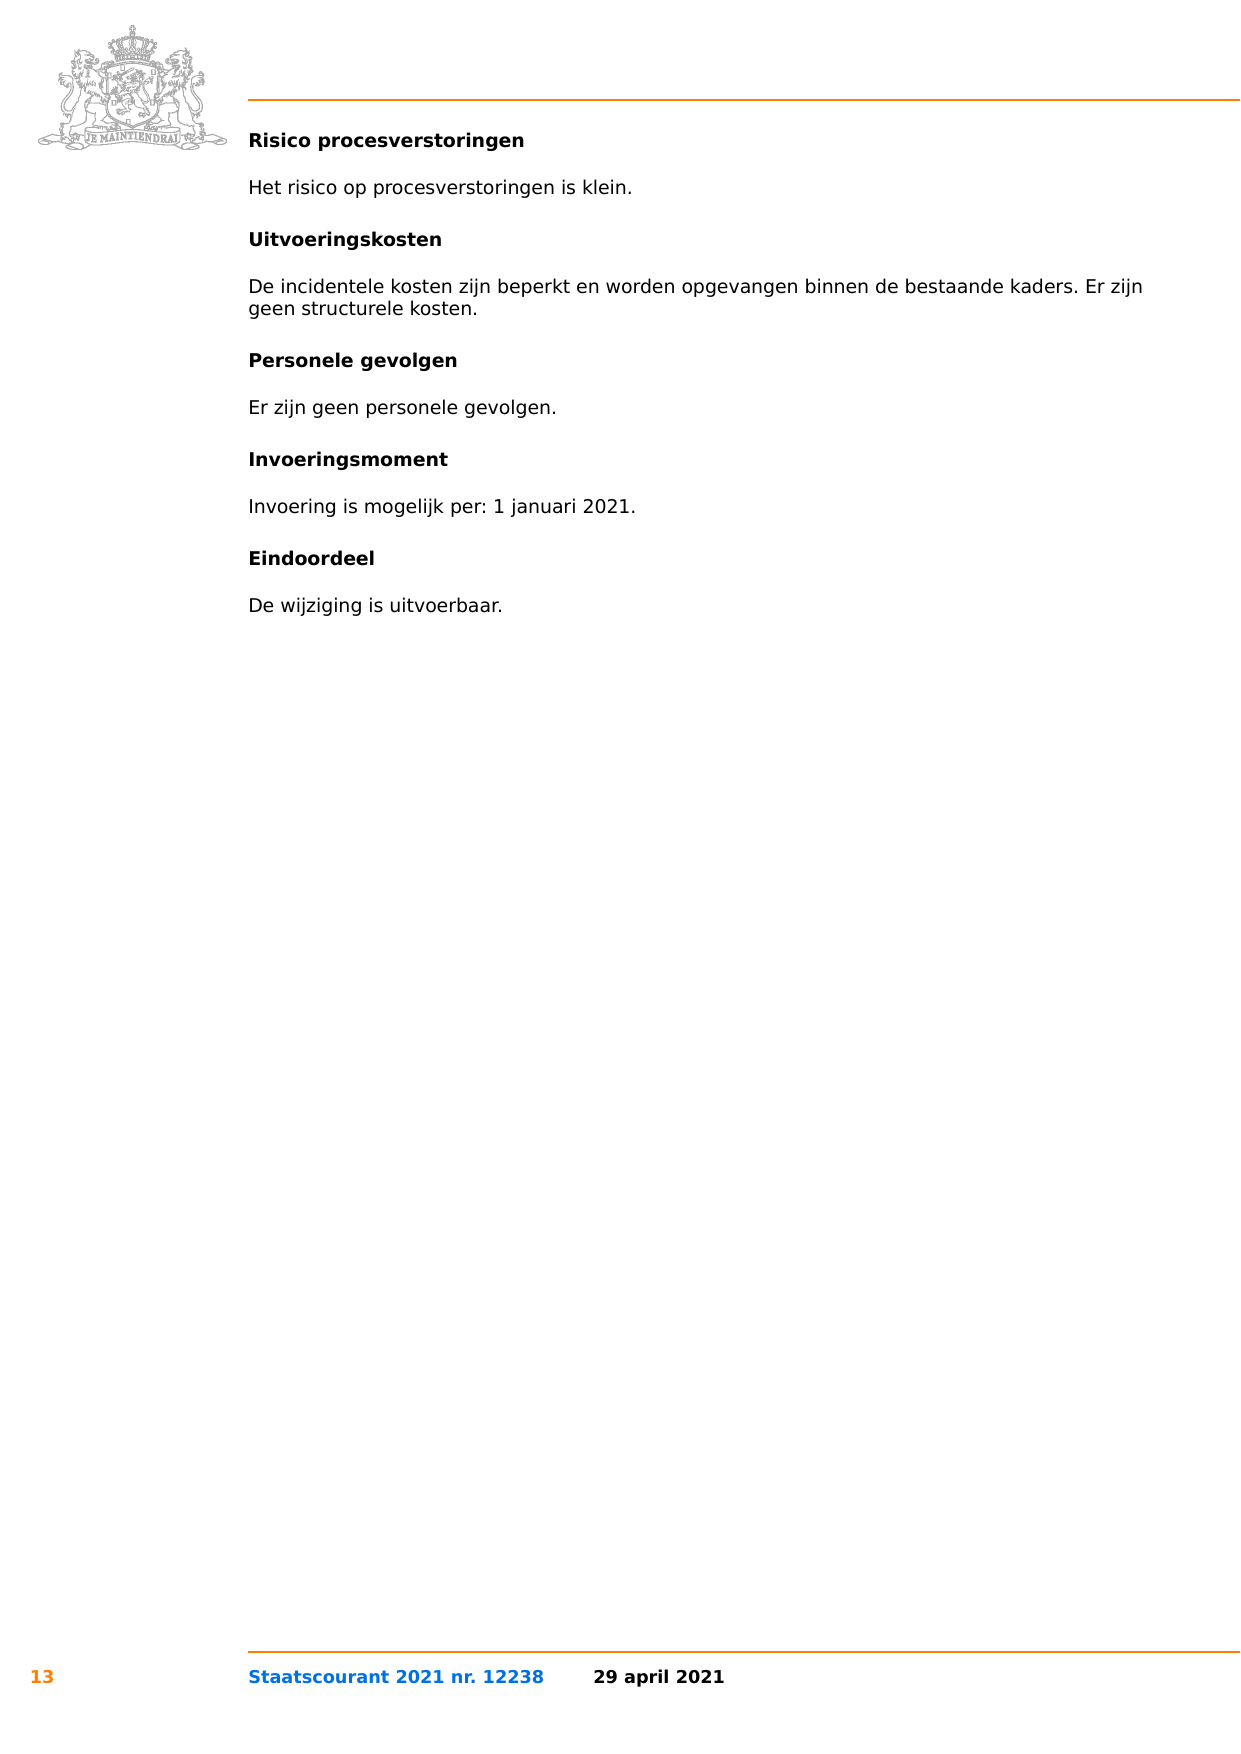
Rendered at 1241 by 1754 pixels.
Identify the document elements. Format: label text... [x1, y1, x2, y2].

subtitle Invoeringsmoment [248, 449, 1163, 471]
subtitle Risico procesverstoringen [248, 130, 1163, 152]
subtitle Eindoordeel [248, 548, 1163, 570]
text Het risico op procesverstoringen is klein. [248, 177, 1163, 199]
text Invoering is mogelijk per: 1 januari 2021. [248, 496, 1163, 518]
subtitle Personele gevolgen [248, 350, 1163, 372]
subtitle Uitvoeringskosten [248, 229, 1163, 251]
text De incidentele kosten zijn beperkt en worden opgevangen binnen de bestaande kaders. Er zijn geen structurele kosten. [248, 276, 1163, 320]
picture [38, 25, 227, 150]
text Er zijn geen personele gevolgen. [248, 397, 1163, 419]
text De wijziging is uitvoerbaar. [248, 595, 1163, 617]
